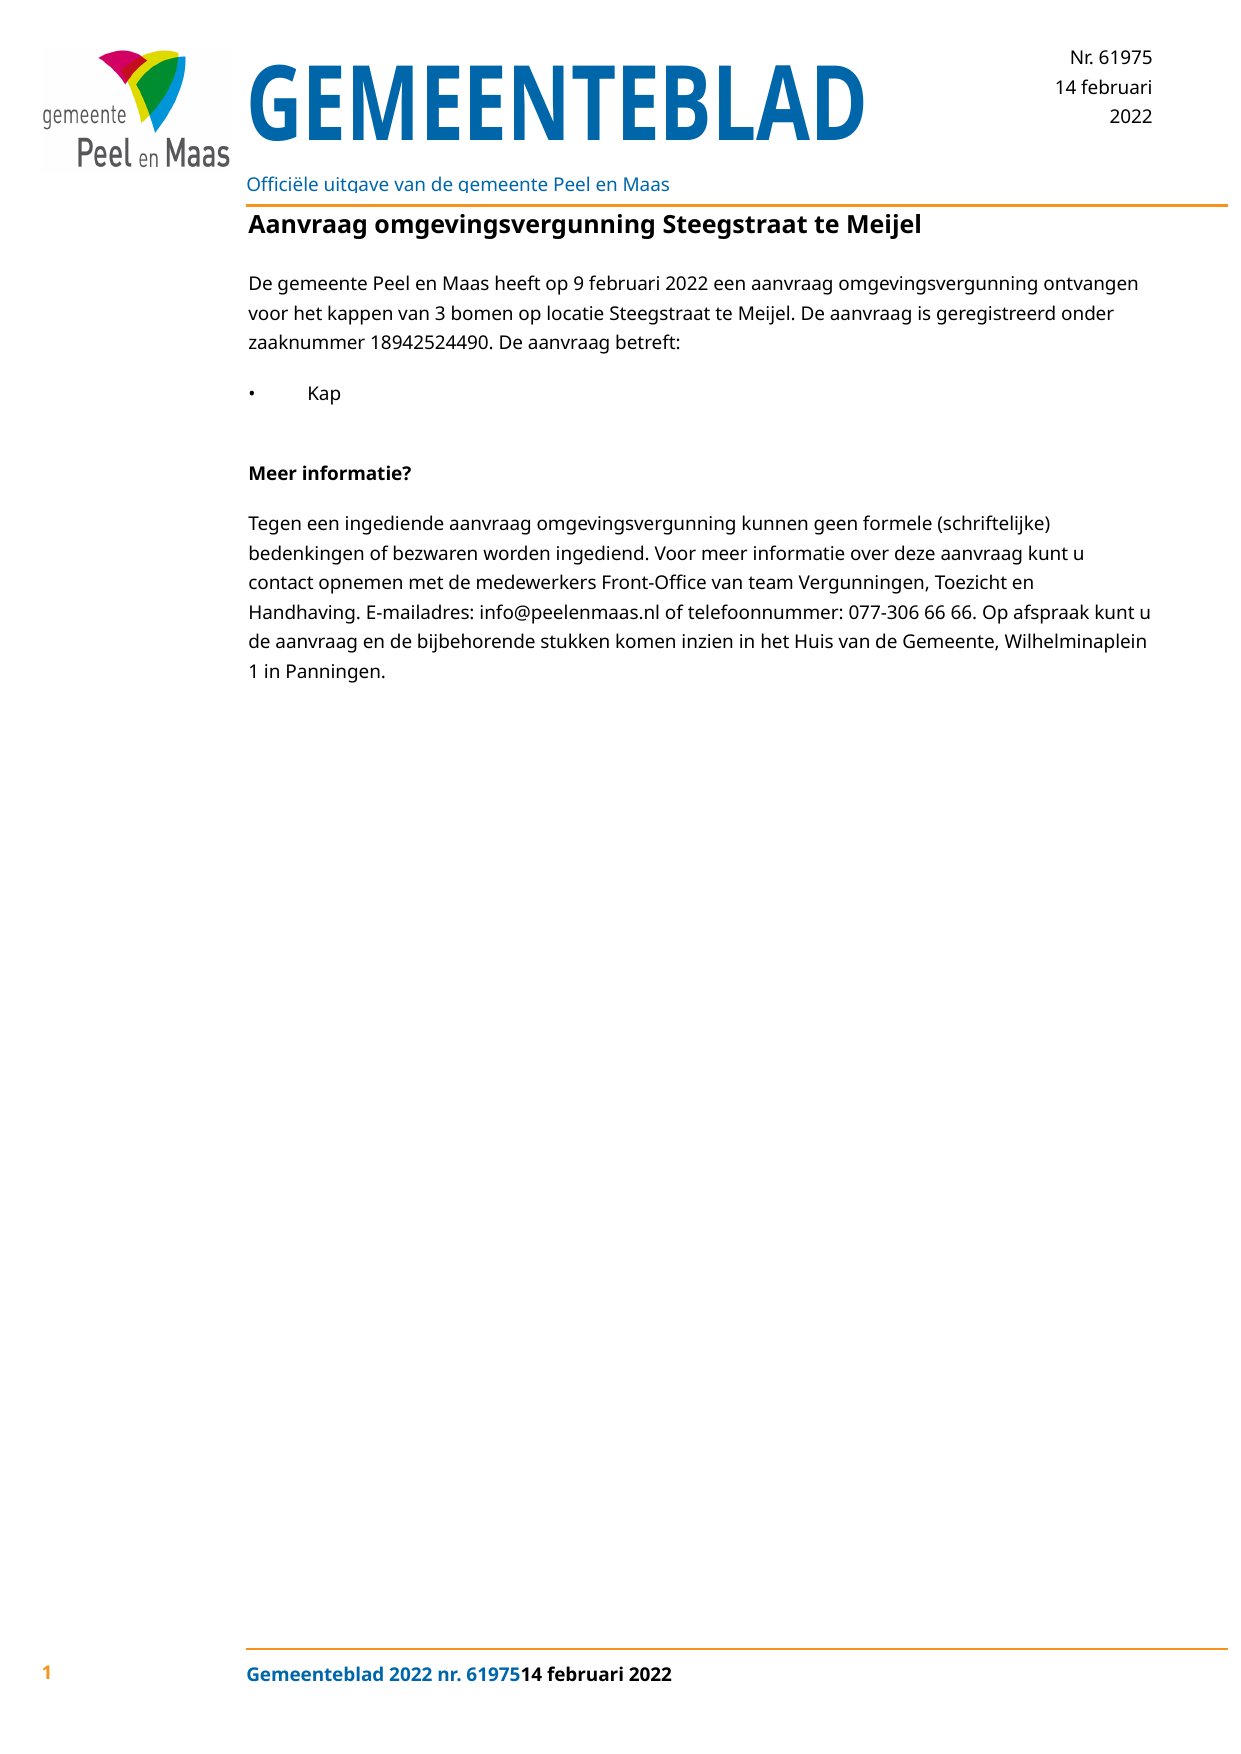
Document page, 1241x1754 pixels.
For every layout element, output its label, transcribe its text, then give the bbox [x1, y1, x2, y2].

list Kap [248, 380, 1152, 406]
text Aanvraag omgevingsvergunning Steegstraat te Meijel [248, 207, 1152, 241]
text Meer informatie? [248, 460, 1152, 486]
picture [41, 47, 231, 172]
text Tegen een ingediende aanvraag omgevingsvergunning kunnen geen formele (schriftelijke) bedenkingen of bezwaren worden ingediend. Voor meer informatie over deze aanvraag kunt u contact opnemen met de medewerkers Front-Office van team Vergunningen, Toezicht en Handhaving. E-mailadres: info@peelenmaas.nl of telefoonnummer: 077-306 66 66. Op afspraak kunt u de aanvraag en de bijbehorende stukken komen inzien in het Huis van de Gemeente, Wilhelminaplein 1 in Panningen. [248, 510, 1152, 684]
text De gemeente Peel en Maas heeft op 9 februari 2022 een aanvraag omgevingsvergunning ontvangen voor het kappen van 3 bomen op locatie Steegstraat te Meijel. De aanvraag is geregistreerd onder zaaknummer 18942524490. De aanvraag betreft: [248, 270, 1152, 355]
